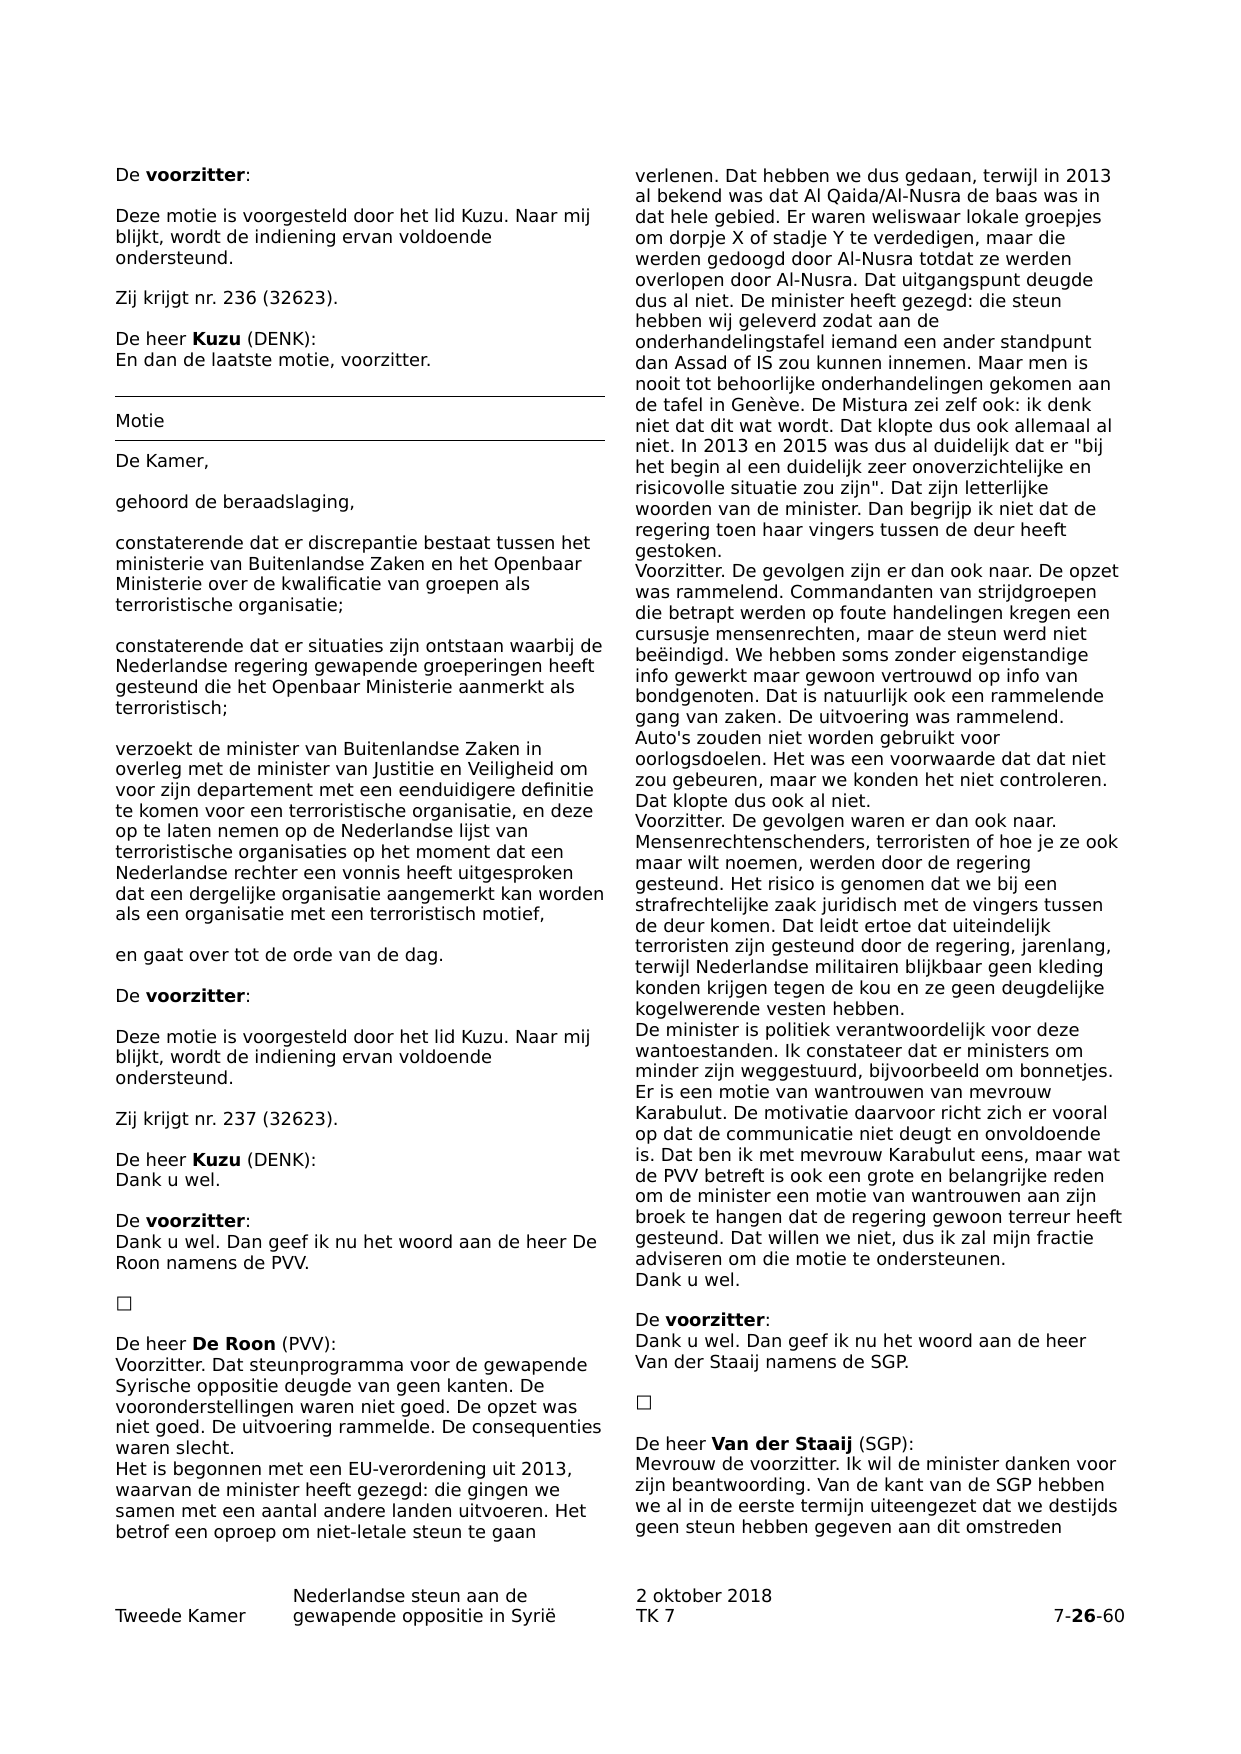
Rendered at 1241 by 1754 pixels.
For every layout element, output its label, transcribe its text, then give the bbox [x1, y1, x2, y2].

text Deze motie is voorgesteld door het lid Kuzu. Naar mij blijkt, wordt de indiening ervan voldoende ondersteund. [115, 1026, 605, 1089]
text Dank u wel. Dan geef ik nu het woord aan de heer De Roon namens de PVV. [115, 1232, 605, 1273]
text ⬜ [635, 1393, 1125, 1413]
text En dan de laatste motie, voorzitter. [115, 350, 605, 371]
text Zij krijgt nr. 237 (32623). [115, 1109, 605, 1129]
text Dank u wel. [115, 1170, 605, 1191]
text constaterende dat er discrepantie bestaat tussen het ministerie van Buitenlandse Zaken en het Openbaar Ministerie over de kwalificatie van groepen als terroristische organisatie; [115, 533, 605, 616]
text Dank u wel. Dan geef ik nu het woord aan de heer Van der Staaij namens de SGP. [635, 1331, 1125, 1373]
text en gaat over tot de orde van de dag. [115, 945, 605, 966]
text De voorzitter: [115, 1211, 605, 1232]
text De heer De Roon (PVV): [115, 1334, 605, 1355]
text De heer Van der Staaij (SGP): [635, 1433, 1125, 1454]
text Voorzitter. De gevolgen waren er dan ook naar. Mensenrechtenschenders, terroristen of hoe je ze ook maar wilt noemen, werden door de regering gesteund. Het risico is genomen dat we bij een strafrechtelijke zaak juridisch met de vingers tussen de deur komen. Dat leidt ertoe dat uiteindelijk terroristen zijn gesteund door de regering, jarenlang, terwijl Nederlandse militairen blijkbaar geen kleding konden krijgen tegen de kou en ze geen deugdelijke kogelwerende vesten hebben. [635, 811, 1125, 1019]
text gehoord de beraadslaging, [115, 492, 605, 513]
text De heer Kuzu (DENK): [115, 1149, 605, 1170]
text ⬜ [115, 1293, 605, 1314]
text Voorzitter. De gevolgen zijn er dan ook naar. De opzet was rammelend. Commandanten van strijdgroepen die betrapt werden op foute handelingen kregen een cursusje mensenrechten, maar de steun werd niet beëindigd. We hebben soms zonder eigenstandige info gewerkt maar gewoon vertrouwd op info van bondgenoten. Dat is natuurlijk ook een rammelende gang van zaken. De uitvoering was rammelend. Auto's zouden niet worden gebruikt voor oorlogsdoelen. Het was een voorwaarde dat dat niet zou gebeuren, maar we konden het niet controleren. Dat klopte dus ook al niet. [635, 561, 1125, 811]
text Dank u wel. [635, 1269, 1125, 1290]
text De Kamer, [115, 451, 605, 472]
text verlenen. Dat hebben we dus gedaan, terwijl in 2013 al bekend was dat Al Qaida/Al-Nusra de baas was in dat hele gebied. Er waren weliswaar lokale groepjes om dorpje X of stadje Y te verdedigen, maar die werden gedoogd door Al-Nusra totdat ze werden overlopen door Al-Nusra. Dat uitgangspunt deugde dus al niet. De minister heeft gezegd: die steun hebben wij geleverd zodat aan de onderhandelingstafel iemand een ander standpunt dan Assad of IS zou kunnen innemen. Maar men is nooit tot behoorlijke onderhandelingen gekomen aan de tafel in Genève. De Mistura zei zelf ook: ik denk niet dat dit wat wordt. Dat klopte dus ook allemaal al niet. In 2013 en 2015 was dus al duidelijk dat er "bij het begin al een duidelijk zeer onoverzichtelijke en risicovolle situatie zou zijn". Dat zijn letterlijke woorden van de minister. Dan begrijp ik niet dat de regering toen haar vingers tussen de deur heeft gestoken. [635, 165, 1125, 561]
text De voorzitter: [635, 1310, 1125, 1331]
text Mevrouw de voorzitter. Ik wil de minister danken voor zijn beantwoording. Van de kant van de SGP hebben we al in de eerste termijn uiteengezet dat we destijds geen steun hebben gegeven aan dit omstreden [635, 1454, 1125, 1537]
text Het is begonnen met een EU-verordening uit 2013, waarvan de minister heeft gezegd: die gingen we samen met een aantal andere landen uitvoeren. Het betrof een oproep om niet-letale steun te gaan [115, 1459, 605, 1542]
text Motie [115, 410, 605, 431]
text verzoekt de minister van Buitenlandse Zaken in overleg met de minister van Justitie en Veiligheid om voor zijn departement met een eenduidigere definitie te komen voor een terroristische organisatie, en deze op te laten nemen op de Nederlandse lijst van terroristische organisaties op het moment dat een Nederlandse rechter een vonnis heeft uitgesproken dat een dergelijke organisatie aangemerkt kan worden als een organisatie met een terroristisch motief, [115, 738, 605, 925]
text De voorzitter: [115, 986, 605, 1006]
text Deze motie is voorgesteld door het lid Kuzu. Naar mij blijkt, wordt de indiening ervan voldoende ondersteund. [115, 206, 605, 268]
text De heer Kuzu (DENK): [115, 329, 605, 350]
text constaterende dat er situaties zijn ontstaan waarbij de Nederlandse regering gewapende groeperingen heeft gesteund die het Openbaar Ministerie aanmerkt als terroristisch; [115, 636, 605, 718]
text Voorzitter. Dat steunprogramma voor de gewapende Syrische oppositie deugde van geen kanten. De vooronderstellingen waren niet goed. De opzet was niet goed. De uitvoering rammelde. De consequenties waren slecht. [115, 1355, 605, 1459]
text De minister is politiek verantwoordelijk voor deze wantoestanden. Ik constateer dat er ministers om minder zijn weggestuurd, bijvoorbeeld om bonnetjes. Er is een motie van wantrouwen van mevrouw Karabulut. De motivatie daarvoor richt zich er vooral op dat de communicatie niet deugt en onvoldoende is. Dat ben ik met mevrouw Karabulut eens, maar wat de PVV betreft is ook een grote en belangrijke reden om de minister een motie van wantrouwen aan zijn broek te hangen dat de regering gewoon terreur heeft gesteund. Dat willen we niet, dus ik zal mijn fractie adviseren om die motie te ondersteunen. [635, 1019, 1125, 1269]
text De voorzitter: [115, 165, 605, 186]
text Zij krijgt nr. 236 (32623). [115, 288, 605, 309]
